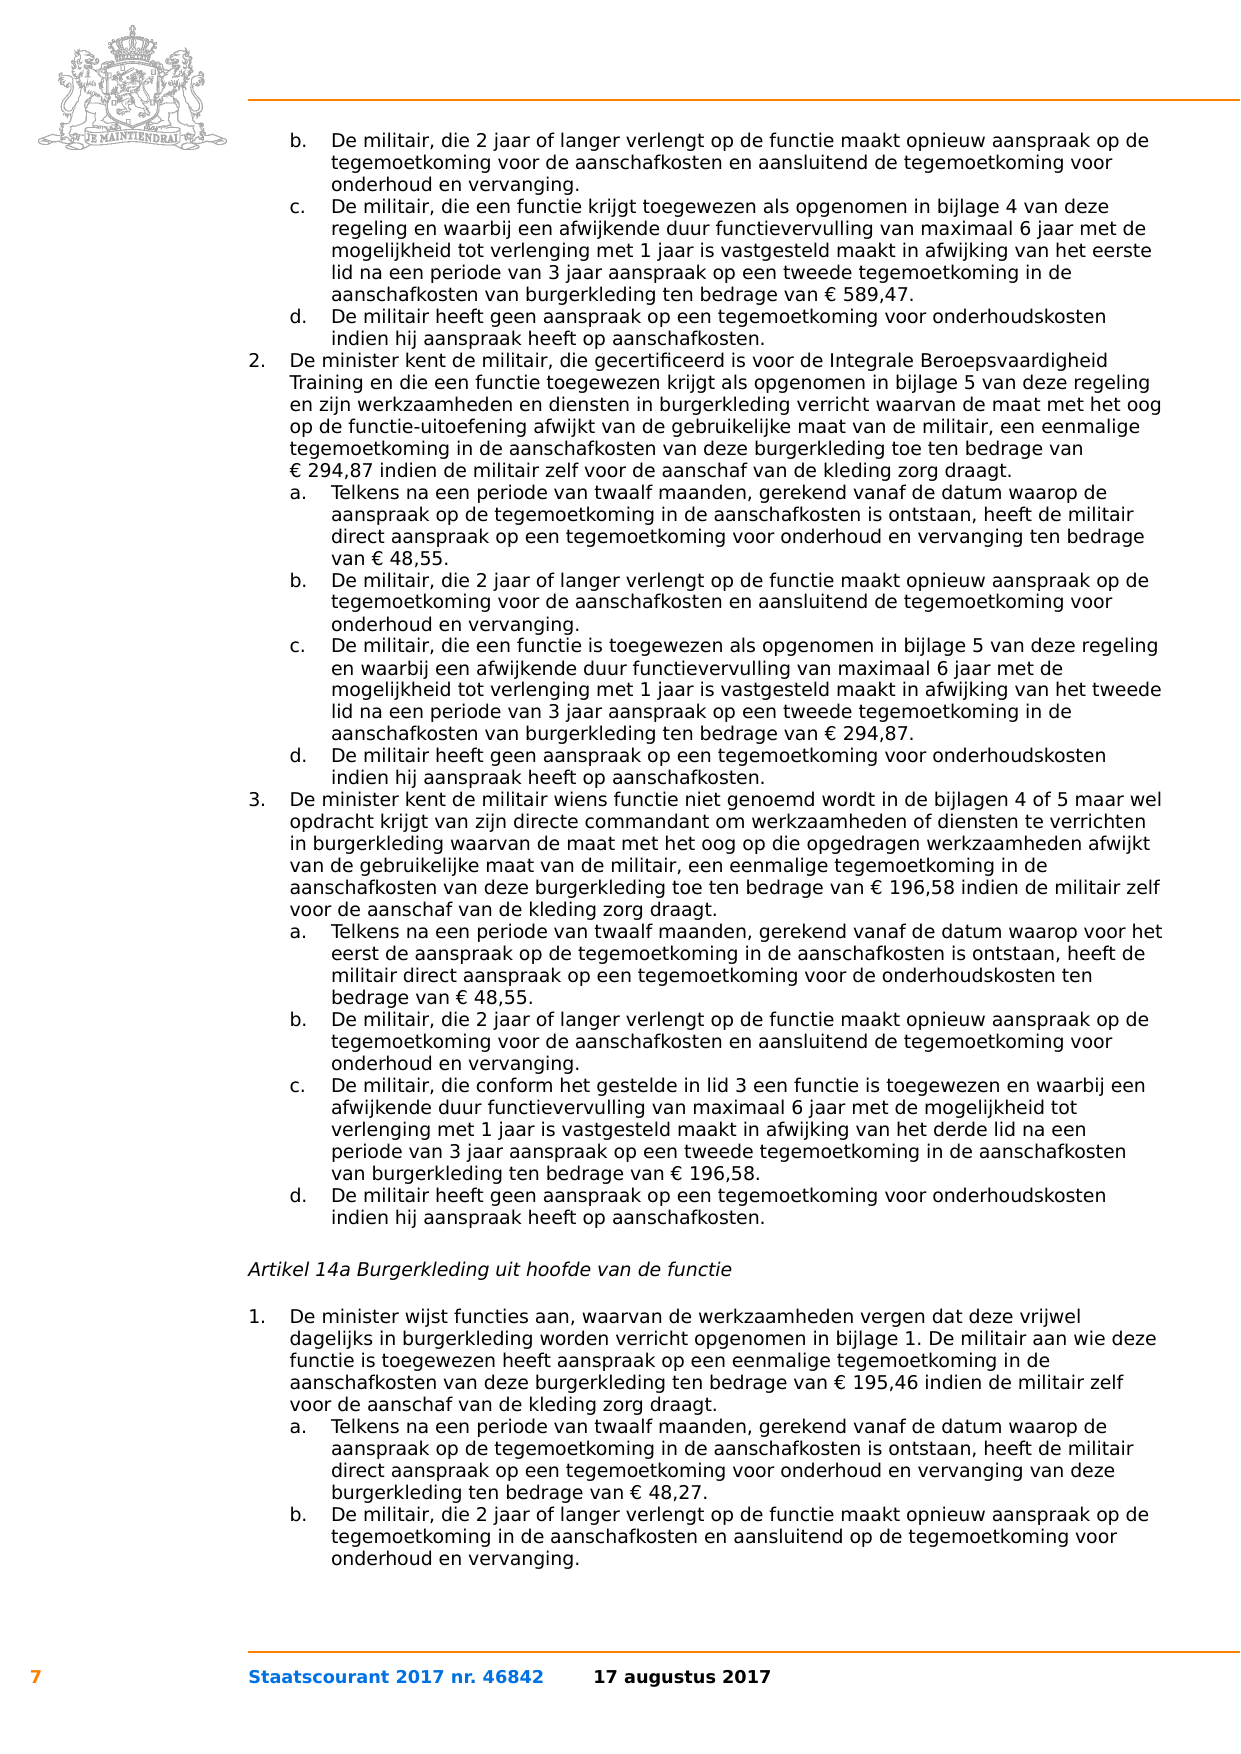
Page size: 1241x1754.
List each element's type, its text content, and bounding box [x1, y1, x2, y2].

text a. Telkens na een periode van twaalf maanden, gerekend vanaf de datum waarop voor het eerst de aanspraak op de tegemoetkoming in de aanschafkosten is ontstaan, heeft de militair direct aanspraak op een tegemoetkoming voor de onderhoudskosten ten bedrage van € 48,55. [289, 921, 1163, 1009]
text c. De militair, die een functie is toegewezen als opgenomen in bijlage 5 van deze regeling en waarbij een afwijkende duur functievervulling van maximaal 6 jaar met de mogelijkheid tot verlenging met 1 jaar is vastgesteld maakt in afwijking van het tweede lid na een periode van 3 jaar aanspraak op een tweede tegemoetkoming in de aanschafkosten van burgerkleding ten bedrage van € 294,87. [289, 635, 1163, 745]
text c. De militair, die een functie krijgt toegewezen als opgenomen in bijlage 4 van deze regeling en waarbij een afwijkende duur functievervulling van maximaal 6 jaar met de mogelijkheid tot verlenging met 1 jaar is vastgesteld maakt in afwijking van het eerste lid na een periode van 3 jaar aanspraak op een tweede tegemoetkoming in de aanschafkosten van burgerkleding ten bedrage van € 589,47. [289, 196, 1163, 306]
text 1. De minister wijst functies aan, waarvan de werkzaamheden vergen dat deze vrijwel dagelijks in burgerkleding worden verricht opgenomen in bijlage 1. De militair aan wie deze functie is toegewezen heeft aanspraak op een eenmalige tegemoetkoming in de aanschafkosten van deze burgerkleding ten bedrage van € 195,46 indien de militair zelf voor de aanschaf van de kleding zorg draagt. [248, 1306, 1163, 1416]
text 2. De minister kent de militair, die gecertificeerd is voor de Integrale Beroepsvaardigheid Training en die een functie toegewezen krijgt als opgenomen in bijlage 5 van deze regeling en zijn werkzaamheden en diensten in burgerkleding verricht waarvan de maat met het oog op de functie-uitoefening afwijkt van de gebruikelijke maat van de militair, een eenmalige tegemoetkoming in de aanschafkosten van deze burgerkleding toe ten bedrage van € 294,87 indien de militair zelf voor de aanschaf van de kleding zorg draagt. [248, 350, 1163, 482]
text a. Telkens na een periode van twaalf maanden, gerekend vanaf de datum waarop de aanspraak op de tegemoetkoming in de aanschafkosten is ontstaan, heeft de militair direct aanspraak op een tegemoetkoming voor onderhoud en vervanging van deze burgerkleding ten bedrage van € 48,27. [289, 1416, 1163, 1504]
text a. Telkens na een periode van twaalf maanden, gerekend vanaf de datum waarop de aanspraak op de tegemoetkoming in de aanschafkosten is ontstaan, heeft de militair direct aanspraak op een tegemoetkoming voor onderhoud en vervanging ten bedrage van € 48,55. [289, 482, 1163, 569]
text d. De militair heeft geen aanspraak op een tegemoetkoming voor onderhoudskosten indien hij aanspraak heeft op aanschafkosten. [289, 745, 1163, 789]
picture [38, 25, 227, 150]
text d. De militair heeft geen aanspraak op een tegemoetkoming voor onderhoudskosten indien hij aanspraak heeft op aanschafkosten. [289, 1185, 1163, 1229]
text c. De militair, die conform het gestelde in lid 3 een functie is toegewezen en waarbij een afwijkende duur functievervulling van maximaal 6 jaar met de mogelijkheid tot verlenging met 1 jaar is vastgesteld maakt in afwijking van het derde lid na een periode van 3 jaar aanspraak op een tweede tegemoetkoming in de aanschafkosten van burgerkleding ten bedrage van € 196,58. [289, 1075, 1163, 1185]
text 3. De minister kent de militair wiens functie niet genoemd wordt in de bijlagen 4 of 5 maar wel opdracht krijgt van zijn directe commandant om werkzaamheden of diensten te verrichten in burgerkleding waarvan de maat met het oog op die opgedragen werkzaamheden afwijkt van de gebruikelijke maat van de militair, een eenmalige tegemoetkoming in de aanschafkosten van deze burgerkleding toe ten bedrage van € 196,58 indien de militair zelf voor de aanschaf van de kleding zorg draagt. [248, 789, 1163, 921]
text b. De militair, die 2 jaar of langer verlengt op de functie maakt opnieuw aanspraak op de tegemoetkoming voor de aanschafkosten en aansluitend de tegemoetkoming voor onderhoud en vervanging. [289, 130, 1163, 196]
text d. De militair heeft geen aanspraak op een tegemoetkoming voor onderhoudskosten indien hij aanspraak heeft op aanschafkosten. [289, 306, 1163, 350]
text b. De militair, die 2 jaar of langer verlengt op de functie maakt opnieuw aanspraak op de tegemoetkoming in de aanschafkosten en aansluitend op de tegemoetkoming voor onderhoud en vervanging. [289, 1504, 1163, 1569]
text b. De militair, die 2 jaar of langer verlengt op de functie maakt opnieuw aanspraak op de tegemoetkoming voor de aanschafkosten en aansluitend de tegemoetkoming voor onderhoud en vervanging. [289, 1009, 1163, 1075]
subtitle Artikel 14a Burgerkleding uit hoofde van de functie [248, 1259, 1163, 1281]
text b. De militair, die 2 jaar of langer verlengt op de functie maakt opnieuw aanspraak op de tegemoetkoming voor de aanschafkosten en aansluitend de tegemoetkoming voor onderhoud en vervanging. [289, 569, 1163, 635]
